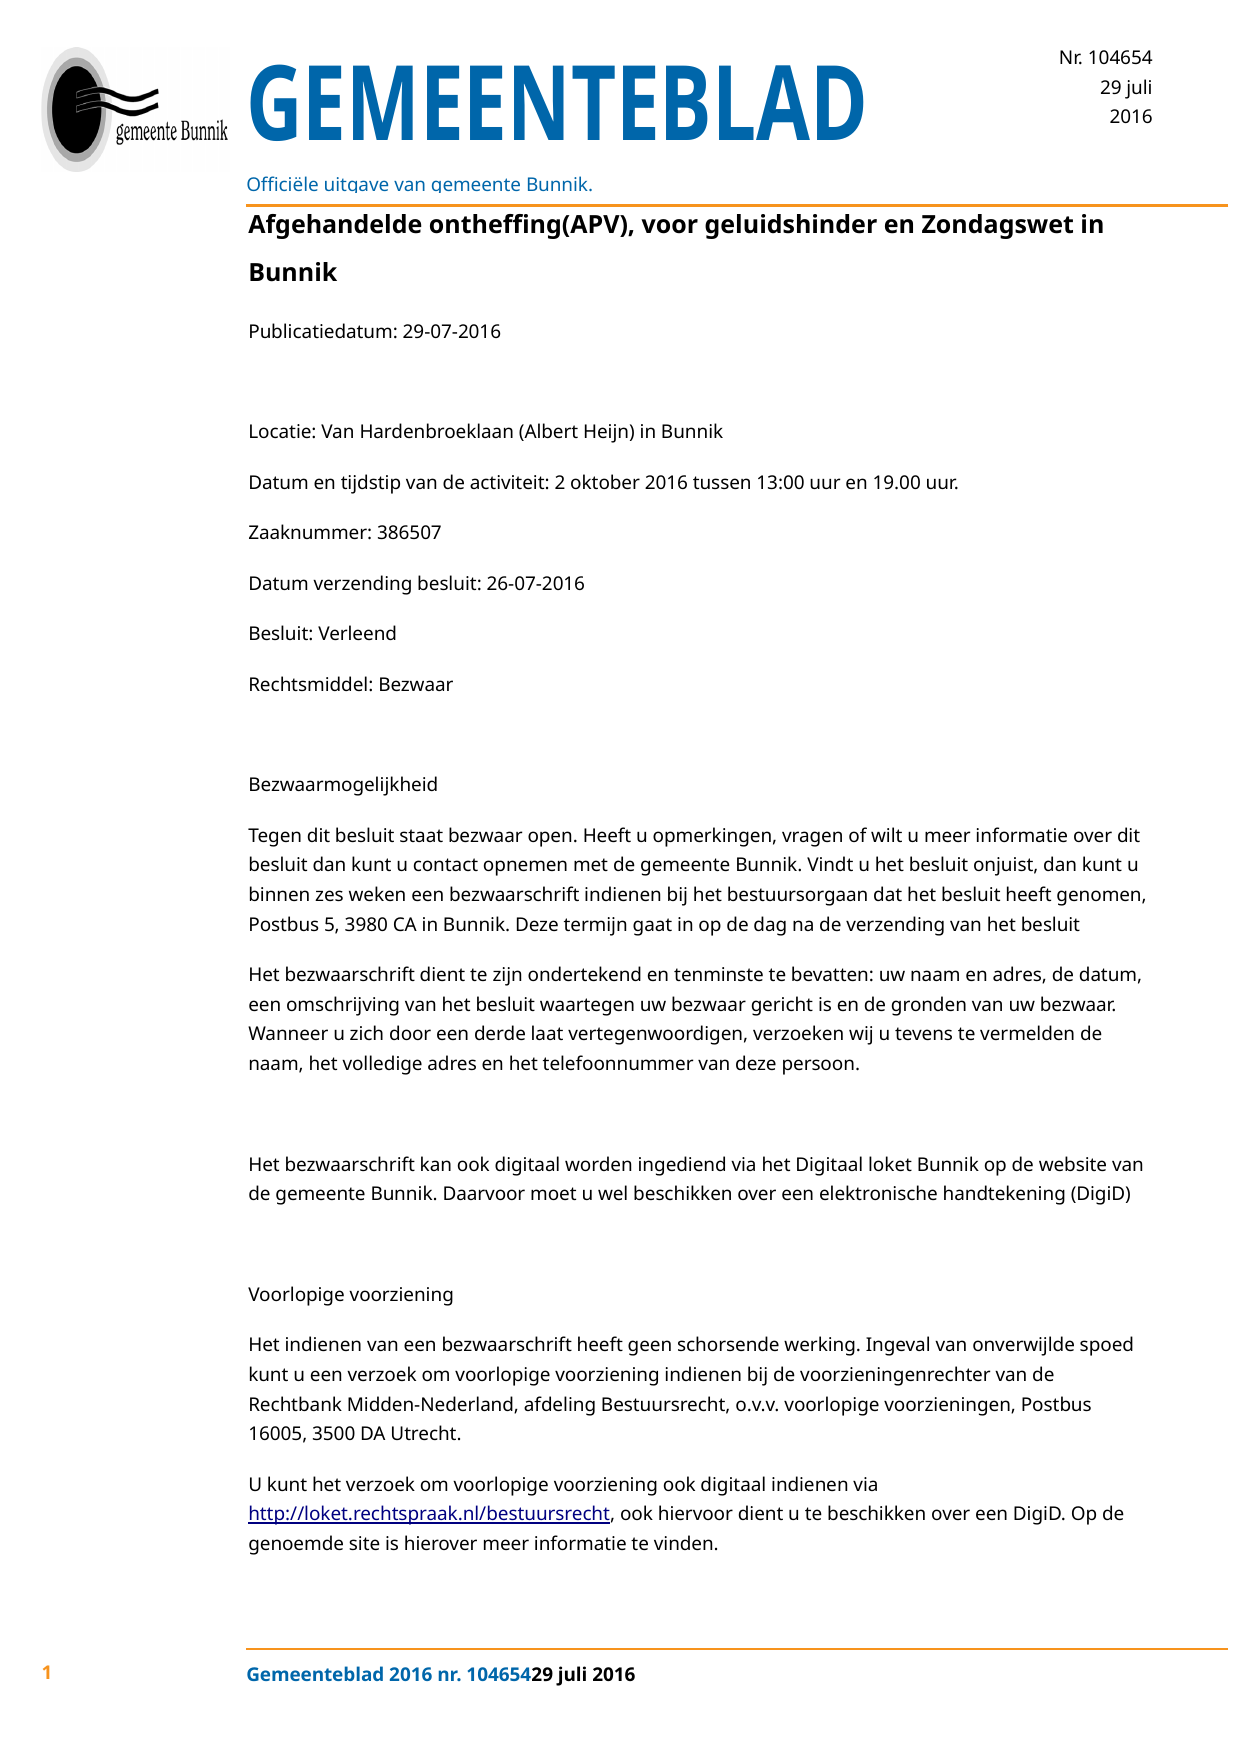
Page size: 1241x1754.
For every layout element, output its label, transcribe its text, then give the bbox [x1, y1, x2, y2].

text Rechtsmiddel: Bezwaar [248, 671, 1152, 697]
text Bezwaarmogelijkheid [248, 772, 1152, 797]
text Datum en tijdstip van de activiteit: 2 oktober 2016 tussen 13:00 uur en 19.00 uur. [248, 469, 1152, 495]
text Tegen dit besluit staat bezwaar open. Heeft u opmerkingen, vragen of wilt u meer informatie over dit besluit dan kunt u contact opnemen met de gemeente Bunnik. Vindt u het besluit onjuist, dan kunt u binnen zes weken een bezwaarschrift indienen bij het bestuursorgaan dat het besluit heeft genomen, Postbus 5, 3980 CA in Bunnik. Deze termijn gaat in op de dag na de verzending van het besluit [248, 822, 1152, 937]
text Afgehandelde ontheffing(APV), voor geluidshinder en Zondagswet in Bunnik [248, 207, 1152, 288]
text Publicatiedatum: 29-07-2016 [248, 318, 1152, 344]
text Het bezwaarschrift kan ook digitaal worden ingediend via het Digitaal loket Bunnik op de website van de gemeente Bunnik. Daarvoor moet u wel beschikken over een elektronische handtekening (DigiD) [248, 1151, 1152, 1206]
text Voorlopige voorziening [248, 1281, 1152, 1307]
text Besluit: Verleend [248, 620, 1152, 646]
text Locatie: Van Hardenbroeklaan (Albert Heijn) in Bunnik [248, 419, 1152, 444]
text U kunt het verzoek om voorlopige voorziening ook digitaal indienen via http://loket.rechtspraak.nl/bestuursrecht, ook hiervoor dient u te beschikken over een DigiD. Op de genoemde site is hierover meer informatie te vinden. [248, 1471, 1152, 1556]
text Datum verzending besluit: 26-07-2016 [248, 570, 1152, 596]
text Het bezwaarschrift dient te zijn ondertekend en tenminste te bevatten: uw naam en adres, de datum, een omschrijving van het besluit waartegen uw bezwaar gericht is en de gronden van uw bezwaar. Wanneer u zich door een derde laat vertegenwoordigen, verzoeken wij u tevens te vermelden de naam, het volledige adres en het telefoonnummer van deze persoon. [248, 961, 1152, 1076]
picture [41, 47, 231, 172]
text Zaaknummer: 386507 [248, 519, 1152, 545]
text Het indienen van een bezwaarschrift heeft geen schorsende werking. Ingeval van onverwijlde spoed kunt u een verzoek om voorlopige voorziening indienen bij de voorzieningenrechter van de Rechtbank Midden-Nederland, afdeling Bestuursrecht, o.v.v. voorlopige voorzieningen, Postbus 16005, 3500 DA Utrecht. [248, 1332, 1152, 1446]
